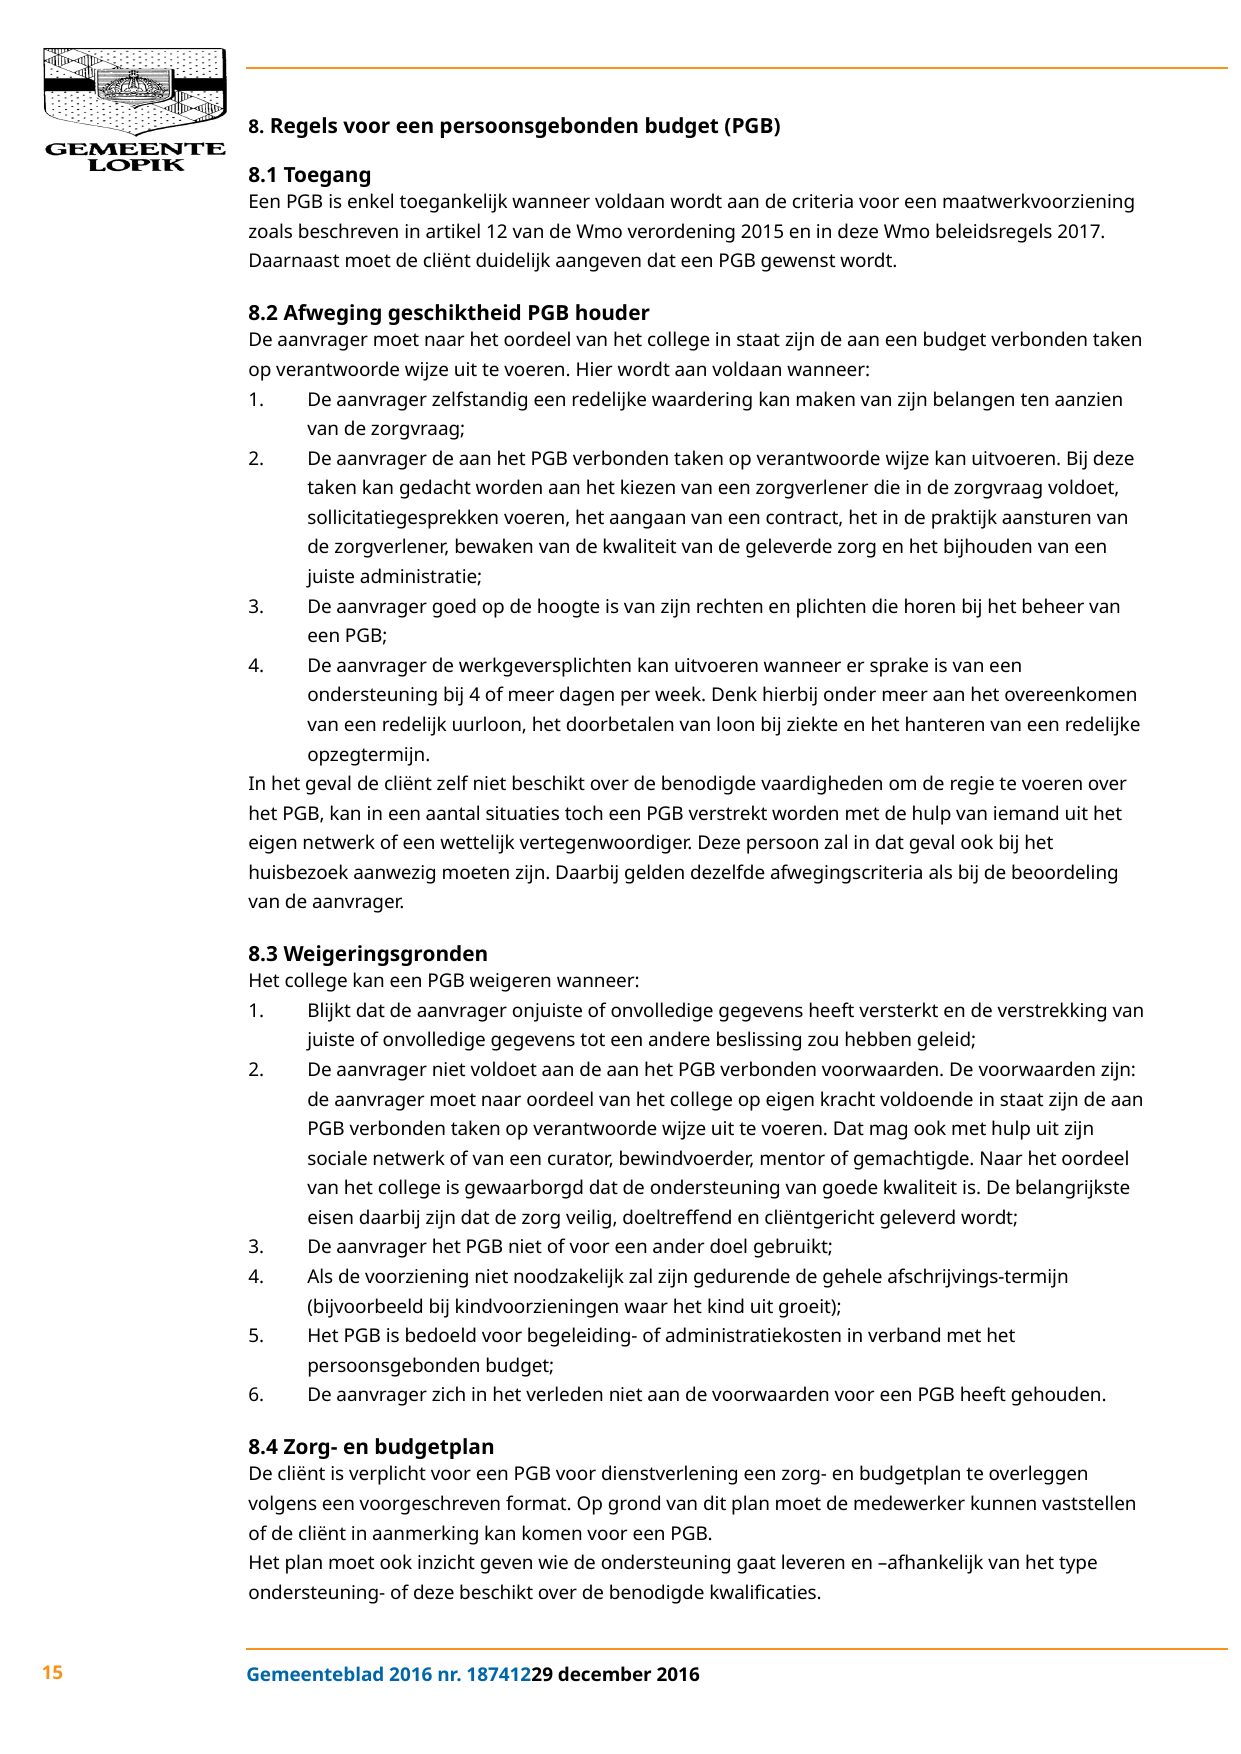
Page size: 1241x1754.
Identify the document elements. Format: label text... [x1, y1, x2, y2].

list De aanvrager het PGB niet of voor een ander doel gebruikt; [248, 1234, 1152, 1259]
list De aanvrager zich in het verleden niet aan de voorwaarden voor een PGB heeft gehouden. [248, 1382, 1152, 1407]
text De cliënt is verplicht voor een PGB voor dienstverlening een zorg- en budgetplan te overleggen volgens een voorgeschreven format. Op grond van dit plan moet de medewerker kunnen vaststellen of de cliënt in aanmerking kan komen voor een PGB. [248, 1461, 1152, 1545]
text Het plan moet ook inzicht geven wie de ondersteuning gaat leveren en –afhankelijk van het type ondersteuning- of deze beschikt over de benodigde kwalificaties. [248, 1549, 1152, 1604]
text Het college kan een PGB weigeren wanneer: [248, 967, 1152, 993]
text 8. Regels voor een persoonsgebonden budget (PGB) [248, 111, 1152, 139]
list De aanvrager niet voldoet aan de aan het PGB verbonden voorwaarden. De voorwaarden zijn: de aanvrager moet naar oordeel van het college op eigen kracht voldoende in staat zijn de aan PGB verbonden taken op verantwoorde wijze uit te voeren. Dat mag ook met hulp uit zijn sociale netwerk of van een curator, bewindvoerder, mentor of gemachtigde. Naar het oordeel van het college is gewaarborgd dat de ondersteuning van goede kwaliteit is. De belangrijkste eisen daarbij zijn dat de zorg veilig, doeltreffend en cliëntgericht geleverd wordt; [248, 1056, 1152, 1230]
text 8.1 Toegang [248, 160, 1152, 188]
list De aanvrager goed op de hoogte is van zijn rechten en plichten die horen bij het beheer van een PGB; [248, 593, 1152, 648]
text In het geval de cliënt zelf niet beschikt over de benodigde vaardigheden om de regie te voeren over het PGB, kan in een aantal situaties toch een PGB verstrekt worden met de hulp van iemand uit het eigen netwerk of een wettelijk vertegenwoordiger. Deze persoon zal in dat geval ook bij het huisbezoek aanwezig moeten zijn. Daarbij gelden dezelfde afwegingscriteria als bij de beoordeling van de aanvrager. [248, 770, 1152, 914]
list De aanvrager de aan het PGB verbonden taken op verantwoorde wijze kan uitvoeren. Bij deze taken kan gedacht worden aan het kiezen van een zorgverlener die in de zorgvraag voldoet, sollicitatiegesprekken voeren, het aangaan van een contract, het in de praktijk aansturen van de zorgverlener, bewaken van de kwaliteit van de geleverde zorg en het bijhouden van een juiste administratie; [248, 445, 1152, 589]
list Als de voorziening niet noodzakelijk zal zijn gedurende de gehele afschrijvings-termijn (bijvoorbeeld bij kindvoorzieningen waar het kind uit groeit); [248, 1263, 1152, 1319]
list Blijkt dat de aanvrager onjuiste of onvolledige gegevens heeft versterkt en de verstrekking van juiste of onvolledige gegevens tot een andere beslissing zou hebben geleid; [248, 997, 1152, 1052]
text 8.4 Zorg- en budgetplan [248, 1432, 1152, 1461]
text Een PGB is enkel toegankelijk wanneer voldaan wordt aan de criteria voor een maatwerkvoorziening zoals beschreven in artikel 12 van de Wmo verordening 2015 en in deze Wmo beleidsregels 2017. [248, 188, 1152, 244]
text 8.2 Afweging geschiktheid PGB houder [248, 298, 1152, 327]
list Het PGB is bedoeld voor begeleiding- of administratiekosten in verband met het persoonsgebonden budget; [248, 1322, 1152, 1378]
list De aanvrager de werkgeversplichten kan uitvoeren wanneer er sprake is van een ondersteuning bij 4 of meer dagen per week. Denk hierbij onder meer aan het overeenkomen van een redelijk uurloon, het doorbetalen van loon bij ziekte en het hanteren van een redelijke opzegtermijn. [248, 652, 1152, 766]
text Daarnaast moet de cliënt duidelijk aangeven dat een PGB gewenst wordt. [248, 248, 1152, 273]
picture [41, 47, 231, 172]
text De aanvrager moet naar het oordeel van het college in staat zijn de aan een budget verbonden taken op verantwoorde wijze uit te voeren. Hier wordt aan voldaan wanneer: [248, 327, 1152, 382]
list De aanvrager zelfstandig een redelijke waardering kan maken van zijn belangen ten aanzien van de zorgvraag; [248, 386, 1152, 441]
text 8.3 Weigeringsgronden [248, 939, 1152, 967]
